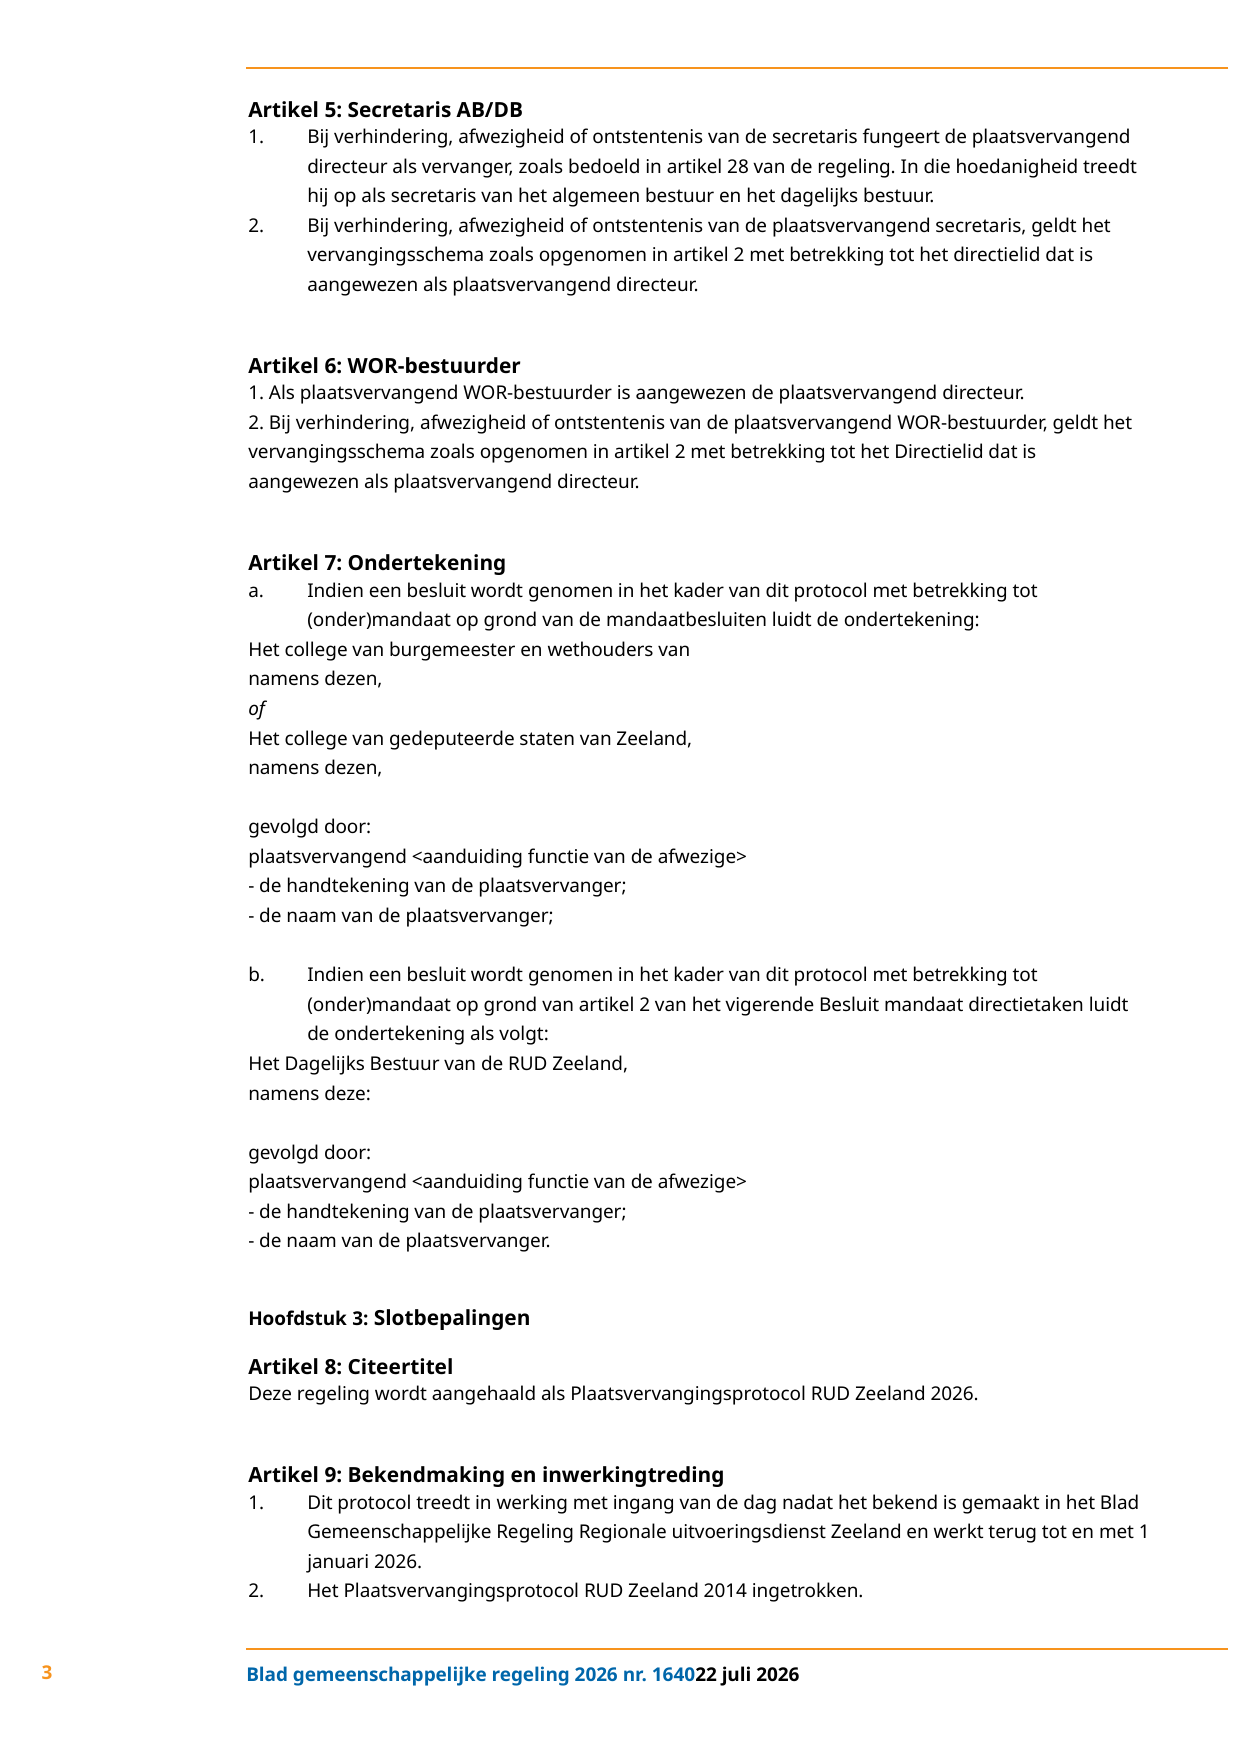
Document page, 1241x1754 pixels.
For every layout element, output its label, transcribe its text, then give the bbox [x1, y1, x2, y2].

text Het college van burgemeester en wethouders van [248, 636, 1152, 662]
text Artikel 9: Bekendmaking en inwerkingtreding [248, 1461, 1152, 1489]
picture [41, 47, 231, 172]
text 1. Als plaatsvervangend WOR-bestuurder is aangewezen de plaatsvervangend directeur. [248, 379, 1152, 405]
text namens dezen, [248, 754, 1152, 780]
text plaatsvervangend <aanduiding functie van de afwezige> [248, 843, 1152, 869]
text namens deze: [248, 1080, 1152, 1105]
text 2. Bij verhindering, afwezigheid of ontstentenis van de plaatsvervangend WOR-bestuurder, geldt het vervangingsschema zoals opgenomen in artikel 2 met betrekking tot het Directielid dat is aangewezen als plaatsvervangend directeur. [248, 409, 1152, 494]
list Bij verhindering, afwezigheid of ontstentenis van de plaatsvervangend secretaris, geldt het vervangingsschema zoals opgenomen in artikel 2 met betrekking tot het directielid dat is aangewezen als plaatsvervangend directeur. [248, 212, 1152, 297]
text - de handtekening van de plaatsvervanger; [248, 873, 1152, 898]
text - de naam van de plaatsvervanger. [248, 1228, 1152, 1253]
text - de naam van de plaatsvervanger; [248, 902, 1152, 928]
text gevolgd door: [248, 813, 1152, 839]
text Deze regeling wordt aangehaald als Plaatsvervangingsprotocol RUD Zeeland 2026. [248, 1381, 1152, 1406]
text Het college van gedeputeerde staten van Zeeland, [248, 725, 1152, 750]
text Artikel 8: Citeertitel [248, 1352, 1152, 1381]
list Indien een besluit wordt genomen in het kader van dit protocol met betrekking tot (onder)mandaat op grond van de mandaatbesluiten luidt de ondertekening: [248, 577, 1152, 632]
list Dit protocol treedt in werking met ingang van de dag nadat het bekend is gemaakt in het Blad Gemeenschappelijke Regeling Regionale uitvoeringsdienst Zeeland en werkt terug tot en met 1 januari 2026. [248, 1489, 1152, 1574]
text Artikel 5: Secretaris AB/DB [248, 95, 1152, 123]
text plaatsvervangend <aanduiding functie van de afwezige> [248, 1168, 1152, 1194]
list Indien een besluit wordt genomen in het kader van dit protocol met betrekking tot (onder)mandaat op grond van artikel 2 van het vigerende Besluit mandaat directietaken luidt de ondertekening als volgt: [248, 961, 1152, 1046]
text namens dezen, [248, 666, 1152, 691]
text Het Dagelijks Bestuur van de RUD Zeeland, [248, 1050, 1152, 1076]
text Artikel 6: WOR-bestuurder [248, 351, 1152, 379]
text Hoofdstuk 3: Slotbepalingen [248, 1303, 1152, 1331]
text Artikel 7: Ondertekening [248, 548, 1152, 577]
text of [248, 695, 1152, 721]
list Het Plaatsvervangingsprotocol RUD Zeeland 2014 ingetrokken. [248, 1578, 1152, 1603]
list Bij verhindering, afwezigheid of ontstentenis van de secretaris fungeert de plaatsvervangend directeur als vervanger, zoals bedoeld in artikel 28 van de regeling. In die hoedanigheid treedt hij op als secretaris van het algemeen bestuur en het dagelijks bestuur. [248, 123, 1152, 208]
text gevolgd door: [248, 1139, 1152, 1164]
text - de handtekening van de plaatsvervanger; [248, 1198, 1152, 1224]
